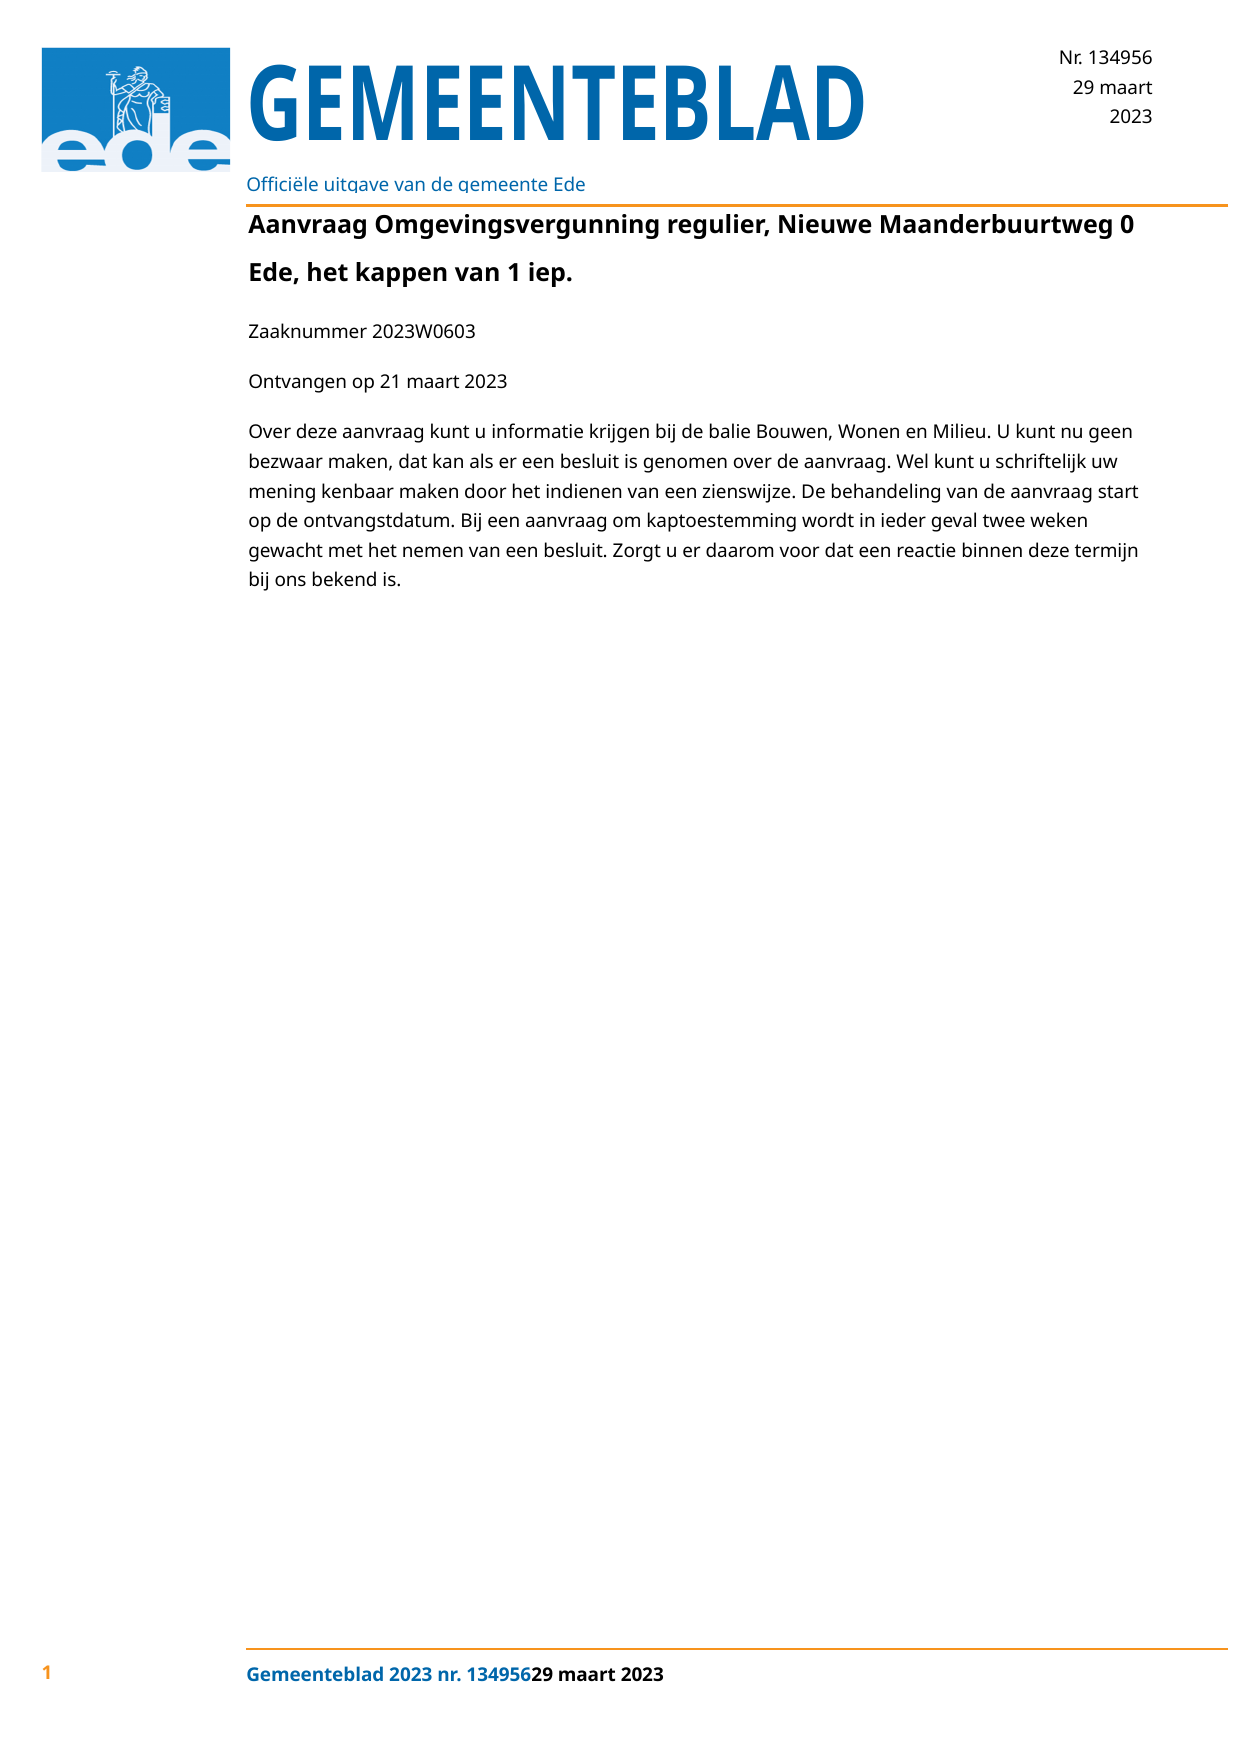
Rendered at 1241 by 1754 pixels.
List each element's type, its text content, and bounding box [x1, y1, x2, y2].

text Zaaknummer 2023W0603 [248, 318, 1152, 344]
text Ontvangen op 21 maart 2023 [248, 368, 1152, 394]
text Over deze aanvraag kunt u informatie krijgen bij de balie Bouwen, Wonen en Milieu. U kunt nu geen bezwaar maken, dat kan als er een besluit is genomen over de aanvraag. Wel kunt u schriftelijk uw mening kenbaar maken door het indienen van een zienswijze. De behandeling van de aanvraag start op de ontvangstdatum. Bij een aanvraag om kaptoestemming wordt in ieder geval twee weken gewacht met het nemen van een besluit. Zorgt u er daarom voor dat een reactie binnen deze termijn bij ons bekend is. [248, 419, 1152, 592]
picture [41, 47, 231, 172]
text Aanvraag Omgevingsvergunning regulier, Nieuwe Maanderbuurtweg 0 Ede, het kappen van 1 iep. [248, 207, 1152, 288]
